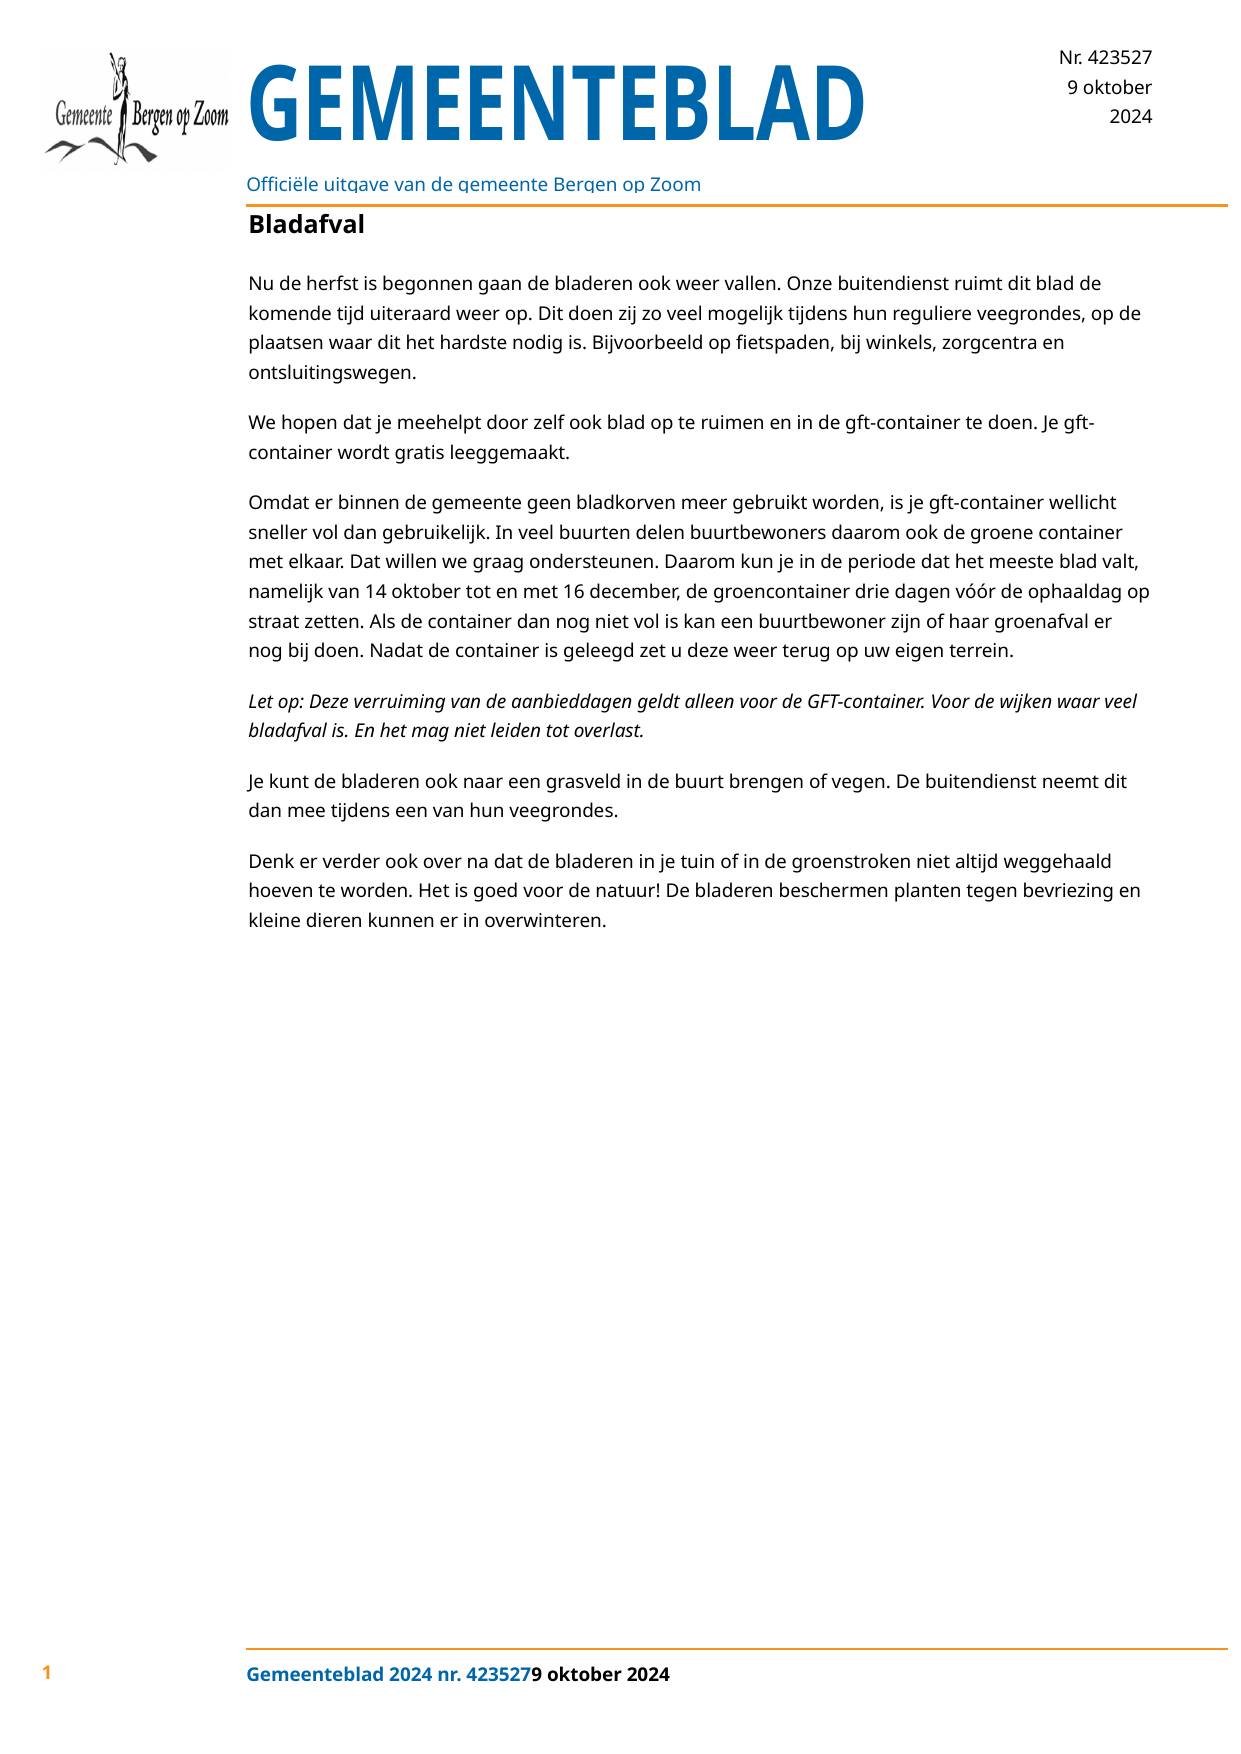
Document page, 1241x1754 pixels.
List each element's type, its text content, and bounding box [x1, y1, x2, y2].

text Denk er verder ook over na dat de bladeren in je tuin of in de groenstroken niet altijd weggehaald hoeven te worden. Het is goed voor de natuur! De bladeren beschermen planten tegen bevriezing en kleine dieren kunnen er in overwinteren. [248, 848, 1152, 933]
text Je kunt de bladeren ook naar een grasveld in de buurt brengen of vegen. De buitendienst neemt dit dan mee tijdens een van hun veegrondes. [248, 768, 1152, 823]
text Nu de herfst is begonnen gaan de bladeren ook weer vallen. Onze buitendienst ruimt dit blad de komende tijd uiteraard weer op. Dit doen zij zo veel mogelijk tijdens hun reguliere veegrondes, op de plaatsen waar dit het hardste nodig is. Bijvoorbeeld op fietspaden, bij winkels, zorgcentra en ontsluitingswegen. [248, 270, 1152, 385]
text Bladafval [248, 207, 1152, 241]
text Omdat er binnen de gemeente geen bladkorven meer gebruikt worden, is je gft-container wellicht sneller vol dan gebruikelijk. In veel buurten delen buurtbewoners daarom ook de groene container met elkaar. Dat willen we graag ondersteunen. Daarom kun je in de periode dat het meeste blad valt, namelijk van 14 oktober tot en met 16 december, de groencontainer drie dagen vóór de ophaaldag op straat zetten. Als de container dan nog niet vol is kan een buurtbewoner zijn of haar groenafval er nog bij doen. Nadat de container is geleegd zet u deze weer terug op uw eigen terrein. [248, 489, 1152, 663]
picture [41, 47, 231, 172]
text Let op: Deze verruiming van de aanbieddagen geldt alleen voor de GFT-container. Voor de wijken waar veel bladafval is. En het mag niet leiden tot overlast. [248, 688, 1152, 743]
text We hopen dat je meehelpt door zelf ook blad op te ruimen en in de gft-container te doen. Je gft-container wordt gratis leeggemaakt. [248, 409, 1152, 465]
